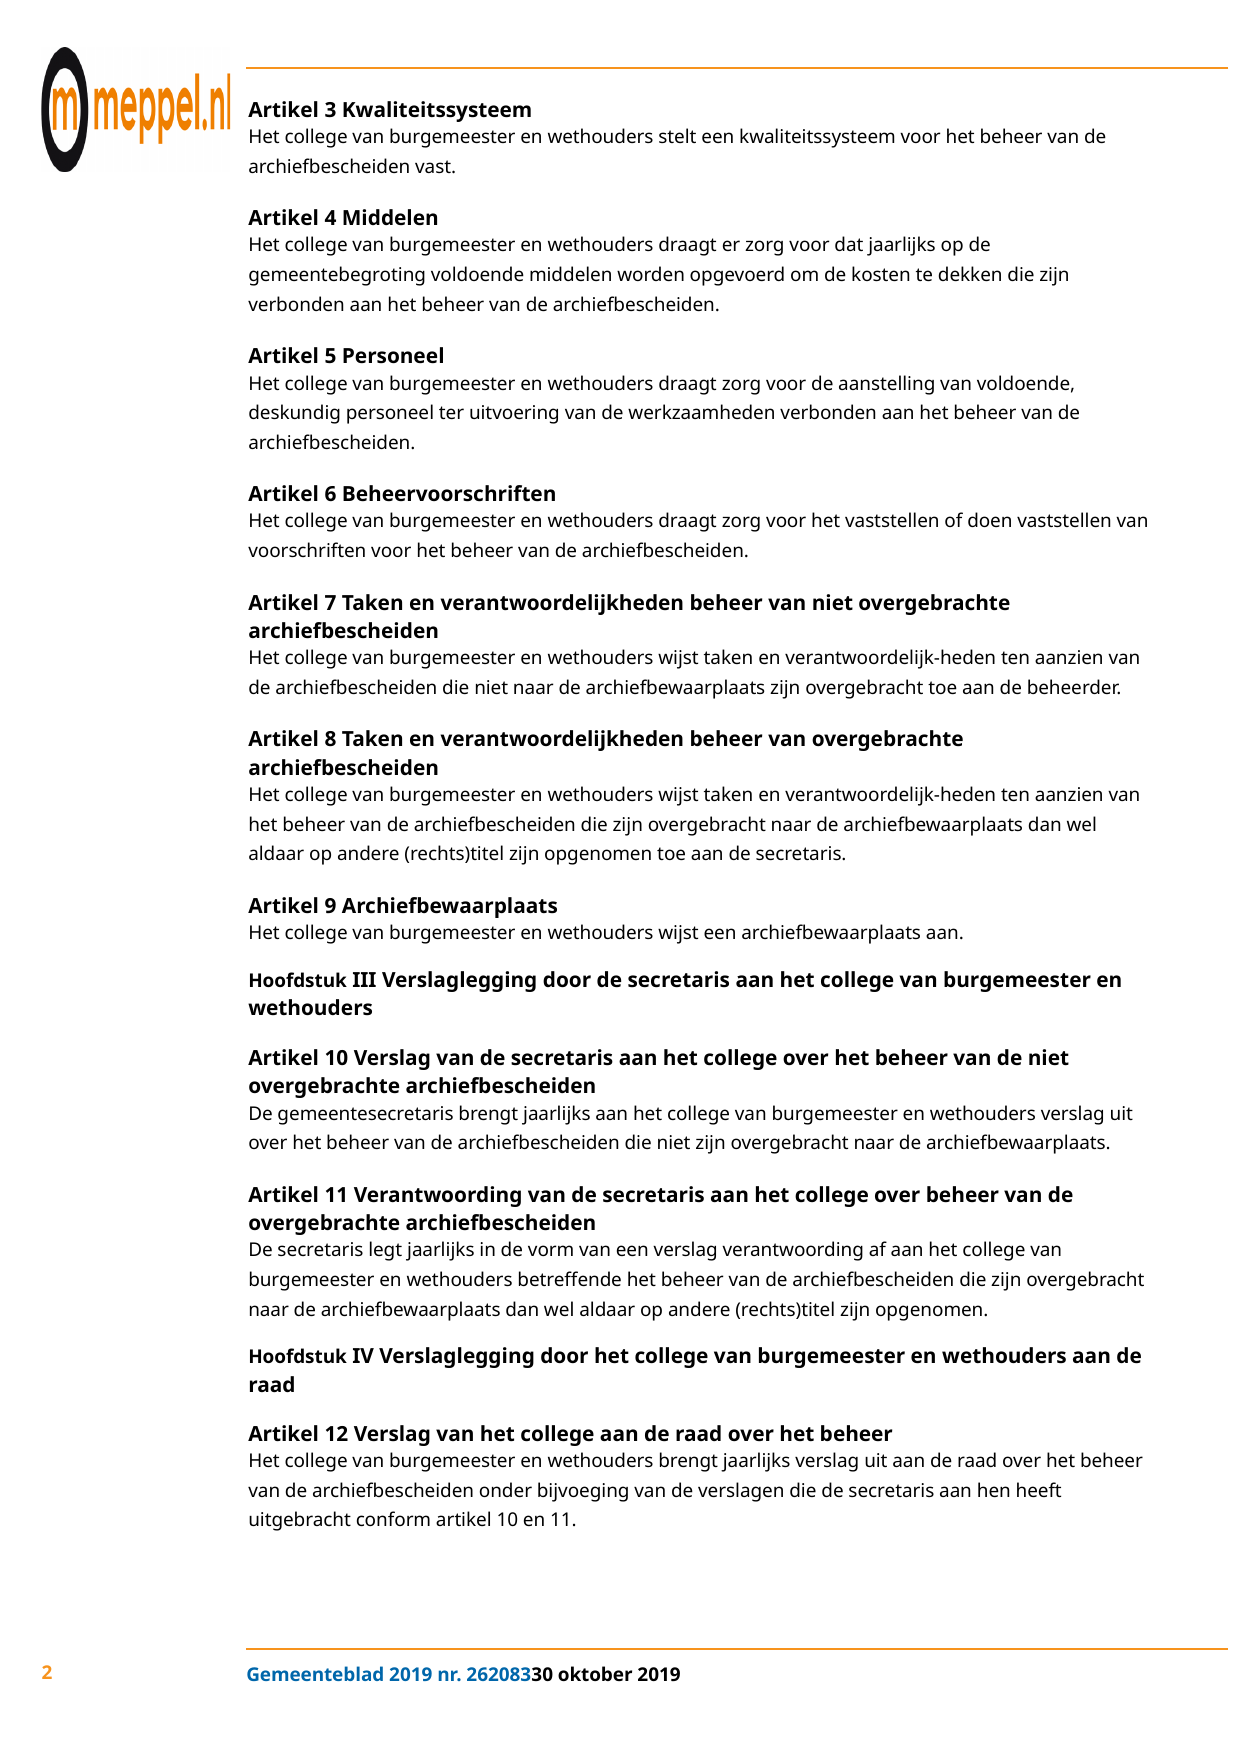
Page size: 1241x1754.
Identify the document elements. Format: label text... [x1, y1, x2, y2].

text Het college van burgemeester en wethouders draagt er zorg voor dat jaarlijks op de gemeentebegroting voldoende middelen worden opgevoerd om de kosten te dekken die zijn verbonden aan het beheer van de archiefbescheiden. [248, 232, 1152, 317]
text Het college van burgemeester en wethouders wijst taken en verantwoordelijk-heden ten aanzien van de archiefbescheiden die niet naar de archiefbewaarplaats zijn overgebracht toe aan de beheerder. [248, 644, 1152, 700]
text Het college van burgemeester en wethouders wijst taken en verantwoordelijk-heden ten aanzien van het beheer van de archiefbescheiden die zijn overgebracht naar de archiefbewaarplaats dan wel aldaar op andere (rechts)titel zijn opgenomen toe aan de secretaris. [248, 781, 1152, 866]
text De secretaris legt jaarlijks in de vorm van een verslag verantwoording af aan het college van burgemeester en wethouders betreffende het beheer van de archiefbescheiden die zijn overgebracht naar de archiefbewaarplaats dan wel aldaar op andere (rechts)titel zijn opgenomen. [248, 1237, 1152, 1321]
text Artikel 8 Taken en verantwoordelijkheden beheer van overgebrachte archiefbescheiden [248, 724, 1152, 781]
text Het college van burgemeester en wethouders stelt een kwaliteitssysteem voor het beheer van de archiefbescheiden vast. [248, 123, 1152, 178]
text Hoofdstuk IV Verslaglegging door het college van burgemeester en wethouders aan de raad [248, 1341, 1152, 1398]
text Artikel 9 Archiefbewaarplaats [248, 891, 1152, 919]
text Artikel 12 Verslag van het college aan de raad over het beheer [248, 1419, 1152, 1447]
picture [41, 47, 231, 172]
text Hoofdstuk III Verslaglegging door de secretaris aan het college van burgemeester en wethouders [248, 965, 1152, 1022]
text Artikel 10 Verslag van de secretaris aan het college over het beheer van de niet overgebrachte archiefbescheiden [248, 1043, 1152, 1100]
text Artikel 5 Personeel [248, 341, 1152, 370]
text Artikel 4 Middelen [248, 203, 1152, 232]
text Het college van burgemeester en wethouders wijst een archiefbewaarplaats aan. [248, 919, 1152, 945]
text Het college van burgemeester en wethouders draagt zorg voor het vaststellen of doen vaststellen van voorschriften voor het beheer van de archiefbescheiden. [248, 508, 1152, 563]
text Artikel 7 Taken en verantwoordelijkheden beheer van niet overgebrachte archiefbescheiden [248, 588, 1152, 644]
text De gemeentesecretaris brengt jaarlijks aan het college van burgemeester en wethouders verslag uit over het beheer van de archiefbescheiden die niet zijn overgebracht naar de archiefbewaarplaats. [248, 1100, 1152, 1155]
text Artikel 3 Kwaliteitssysteem [248, 95, 1152, 123]
text Het college van burgemeester en wethouders draagt zorg voor de aanstelling van voldoende, deskundig personeel ter uitvoering van de werkzaamheden verbonden aan het beheer van de archiefbescheiden. [248, 370, 1152, 454]
text Artikel 11 Verantwoording van de secretaris aan het college over beheer van de overgebrachte archiefbescheiden [248, 1180, 1152, 1237]
text Het college van burgemeester en wethouders brengt jaarlijks verslag uit aan de raad over het beheer van de archiefbescheiden onder bijvoeging van de verslagen die de secretaris aan hen heeft uitgebracht conform artikel 10 en 11. [248, 1447, 1152, 1532]
text Artikel 6 Beheervoorschriften [248, 479, 1152, 508]
